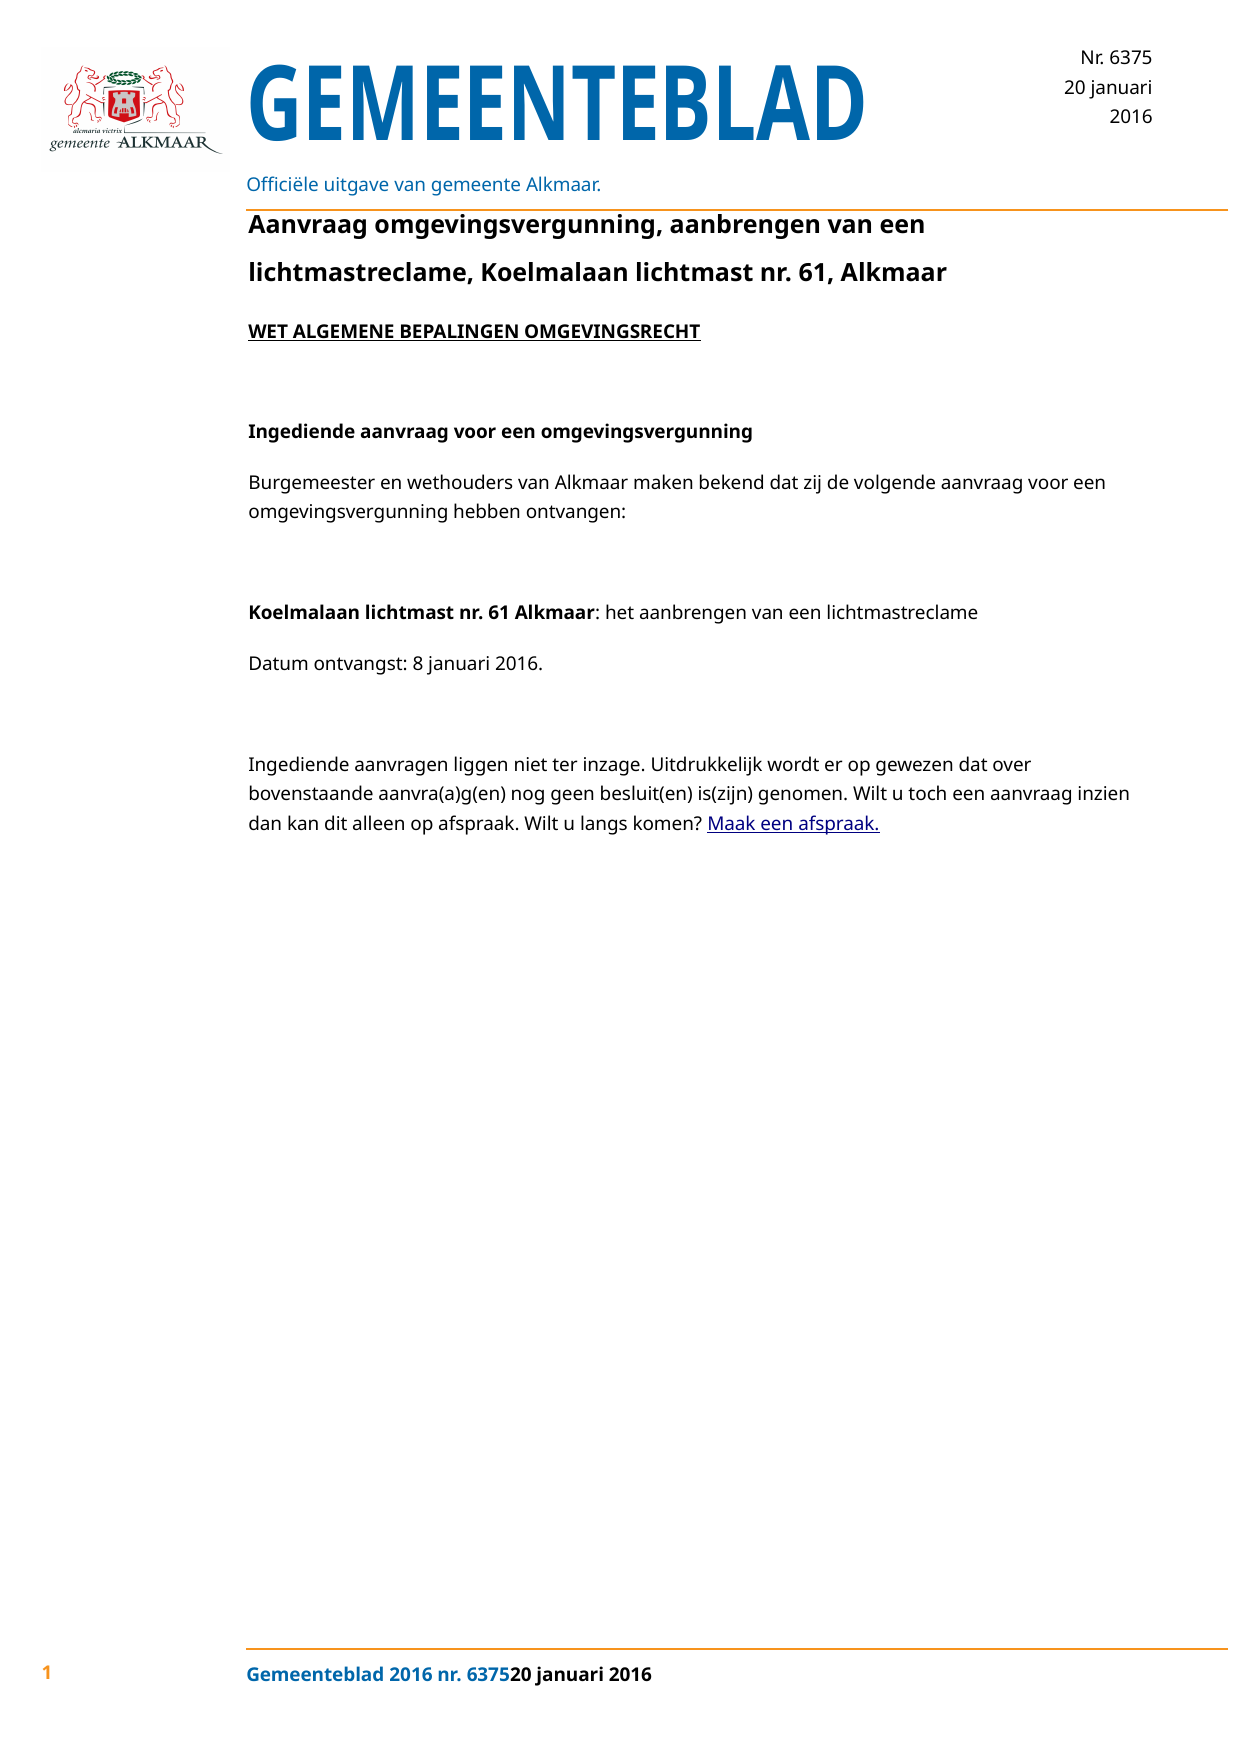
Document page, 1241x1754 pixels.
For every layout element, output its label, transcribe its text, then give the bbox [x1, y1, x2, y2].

text Datum ontvangst: 8 januari 2016. [248, 650, 1152, 676]
text Burgemeester en wethouders van Alkmaar maken bekend dat zij de volgende aanvraag voor een omgevingsvergunning hebben ontvangen: [248, 469, 1152, 524]
picture [41, 47, 231, 172]
text Ingediende aanvraag voor een omgevingsvergunning [248, 419, 1152, 444]
text Ingediende aanvragen liggen niet ter inzage. Uitdrukkelijk wordt er op gewezen dat over bovenstaande aanvra(a)g(en) nog geen besluit(en) is(zijn) genomen. Wilt u toch een aanvraag inzien dan kan dit alleen op afspraak. Wilt u langs komen? Maak een afspraak. [248, 751, 1152, 836]
text Koelmalaan lichtmast nr. 61 Alkmaar: het aanbrengen van een lichtmastreclame [248, 599, 1152, 625]
text WET ALGEMENE BEPALINGEN OMGEVINGSRECHT [248, 318, 1152, 344]
text Aanvraag omgevingsvergunning, aanbrengen van een lichtmastreclame, Koelmalaan lichtmast nr. 61, Alkmaar [248, 211, 1152, 288]
